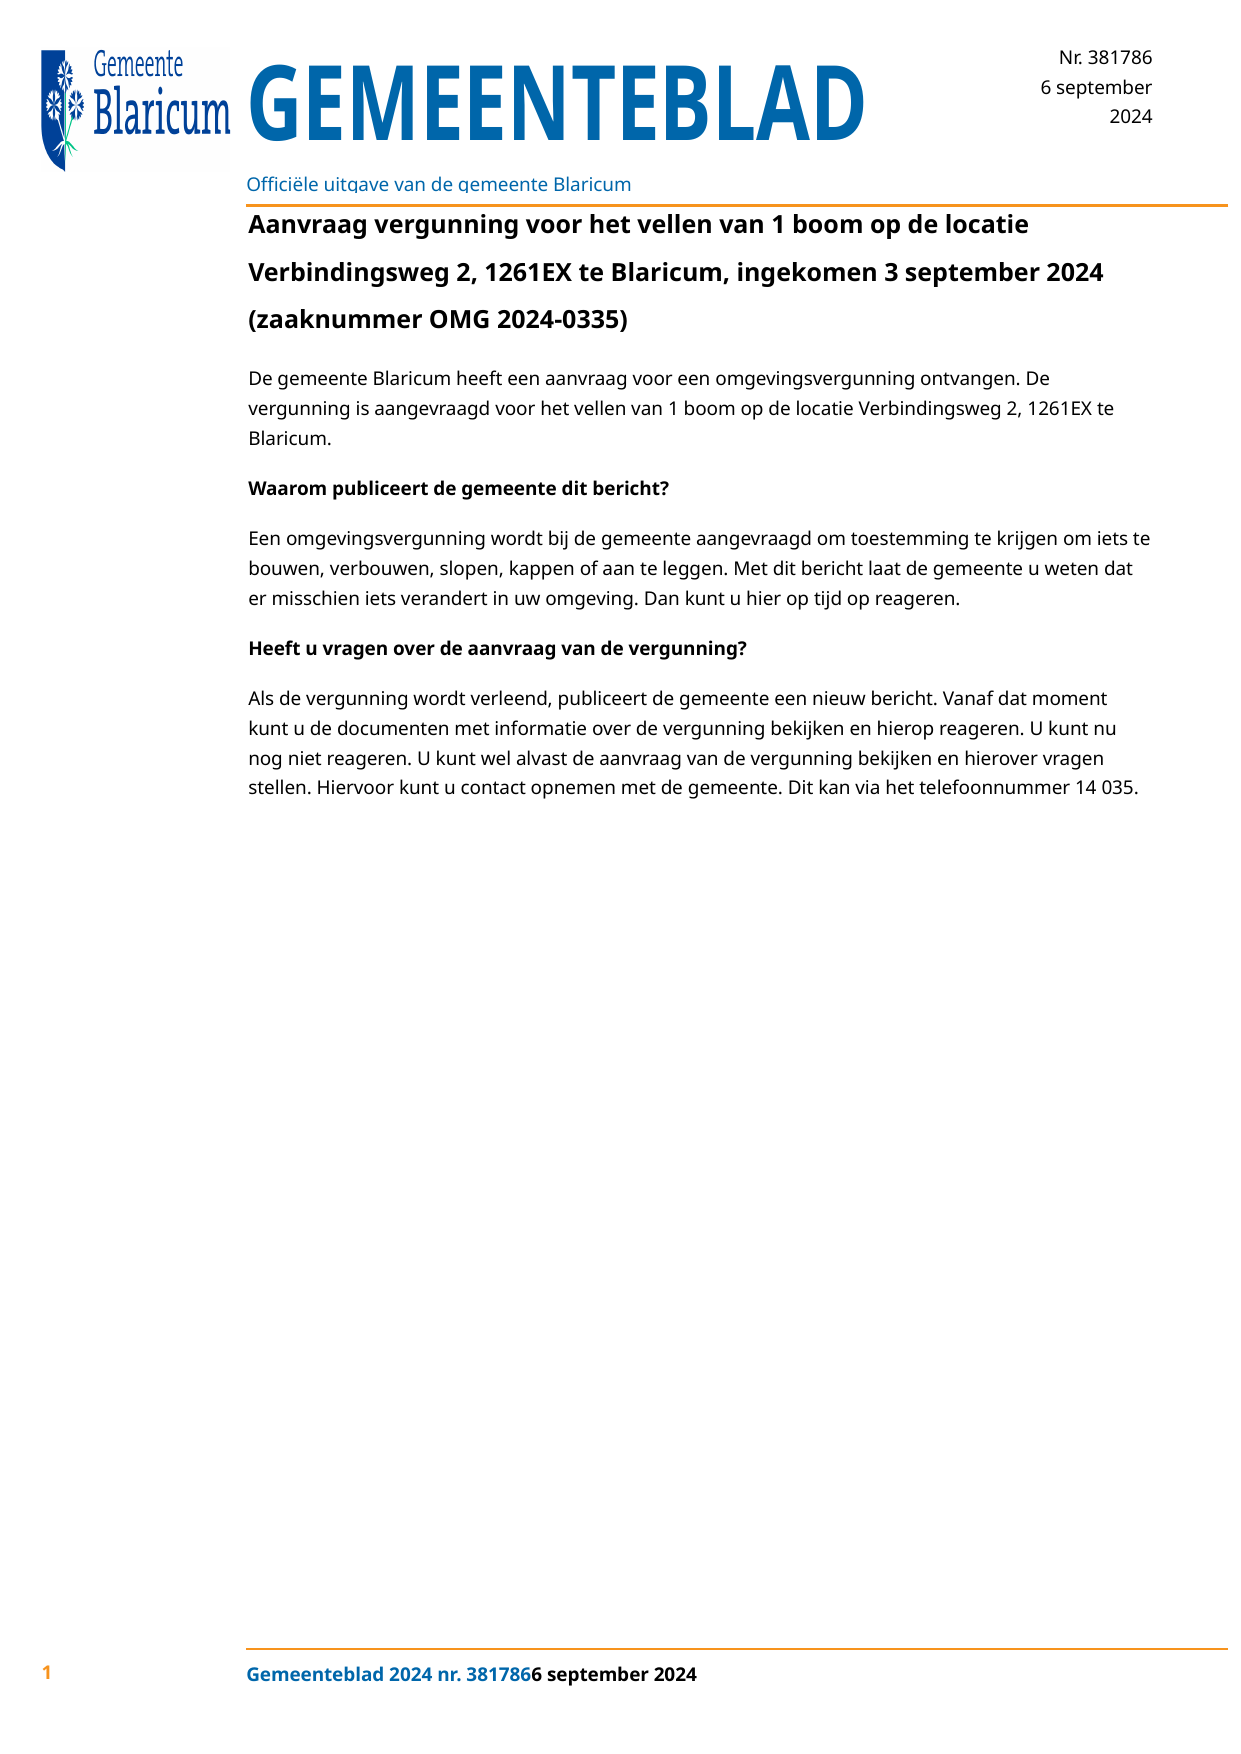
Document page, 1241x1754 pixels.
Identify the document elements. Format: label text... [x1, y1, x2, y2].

picture [41, 47, 231, 172]
text Als de vergunning wordt verleend, publiceert de gemeente een nieuw bericht. Vanaf dat moment kunt u de documenten met informatie over de vergunning bekijken en hierop reageren. U kunt nu nog niet reageren. U kunt wel alvast de aanvraag van de vergunning bekijken en hierover vragen stellen. Hiervoor kunt u contact opnemen met de gemeente. Dit kan via het telefoonnummer 14 035. [248, 686, 1152, 800]
text De gemeente Blaricum heeft een aanvraag voor een omgevingsvergunning ontvangen. De vergunning is aangevraagd voor het vellen van 1 boom op de locatie Verbindingsweg 2, 1261EX te Blaricum. [248, 366, 1152, 450]
text Heeft u vragen over de aanvraag van de vergunning? [248, 635, 1152, 661]
text Een omgevingsvergunning wordt bij de gemeente aangevraagd om toestemming te krijgen om iets te bouwen, verbouwen, slopen, kappen of aan te leggen. Met dit bericht laat de gemeente u weten dat er misschien iets verandert in uw omgeving. Dan kunt u hier op tijd op reageren. [248, 526, 1152, 610]
text Aanvraag vergunning voor het vellen van 1 boom op de locatie Verbindingsweg 2, 1261EX te Blaricum, ingekomen 3 september 2024 (zaaknummer OMG 2024-0335) [248, 207, 1152, 336]
text Waarom publiceert de gemeente dit bericht? [248, 475, 1152, 501]
